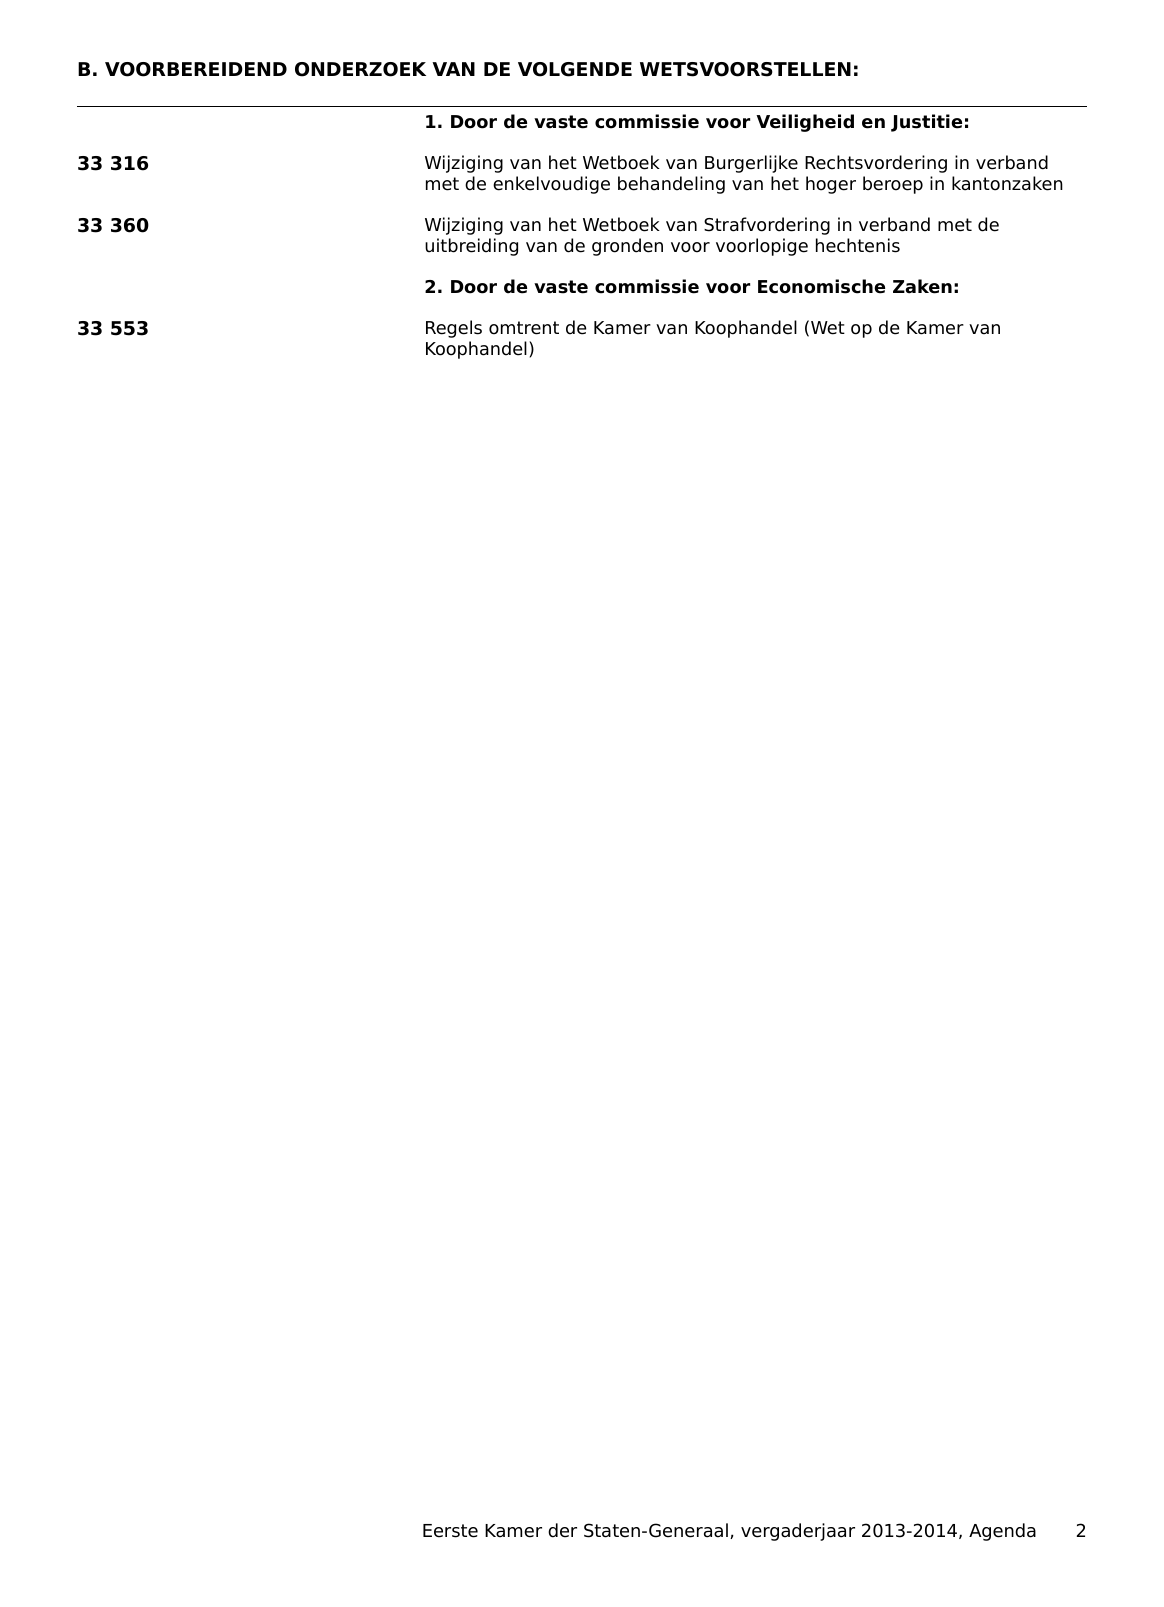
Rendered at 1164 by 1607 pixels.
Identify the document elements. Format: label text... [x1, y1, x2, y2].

table_cell [401, 215, 418, 256]
table_cell [401, 298, 418, 318]
table_cell [401, 318, 418, 359]
table_header [77, 107, 401, 132]
table_cell 33 553 [77, 318, 401, 359]
table_cell [77, 133, 401, 153]
table_cell [401, 194, 418, 215]
subtitle B. VOORBEREIDEND ONDERZOEK VAN DE VOLGENDE WETSVOORSTELLEN: [77, 59, 1087, 81]
table_cell [418, 256, 1087, 277]
table_header 1. Door de vaste commissie voor Veiligheid en Justitie: [418, 107, 1087, 132]
table_cell [418, 194, 1087, 215]
table_cell [418, 298, 1087, 318]
table_cell [401, 153, 418, 194]
table_cell Regels omtrent de Kamer van Koophandel (Wet op de Kamer van Koophandel) [418, 318, 1087, 359]
table_cell [401, 256, 418, 277]
table_cell [77, 298, 401, 318]
table_cell [77, 194, 401, 215]
table_cell [418, 133, 1087, 153]
table_cell Wijziging van het Wetboek van Strafvordering in verband met de uitbreiding van de gronden voor voorlopige hechtenis [418, 215, 1087, 256]
table_cell [401, 277, 418, 297]
table_cell [77, 256, 401, 277]
table_cell [77, 277, 401, 297]
table_cell 2. Door de vaste commissie voor Economische Zaken: [418, 277, 1087, 297]
table_header [401, 107, 418, 132]
table_cell 33 316 [77, 153, 401, 194]
table_cell Wijziging van het Wetboek van Burgerlijke Rechtsvordering in verband met de enkelvoudige behandeling van het hoger beroep in kantonzaken [418, 153, 1087, 194]
table_cell [401, 133, 418, 153]
table_cell 33 360 [77, 215, 401, 256]
